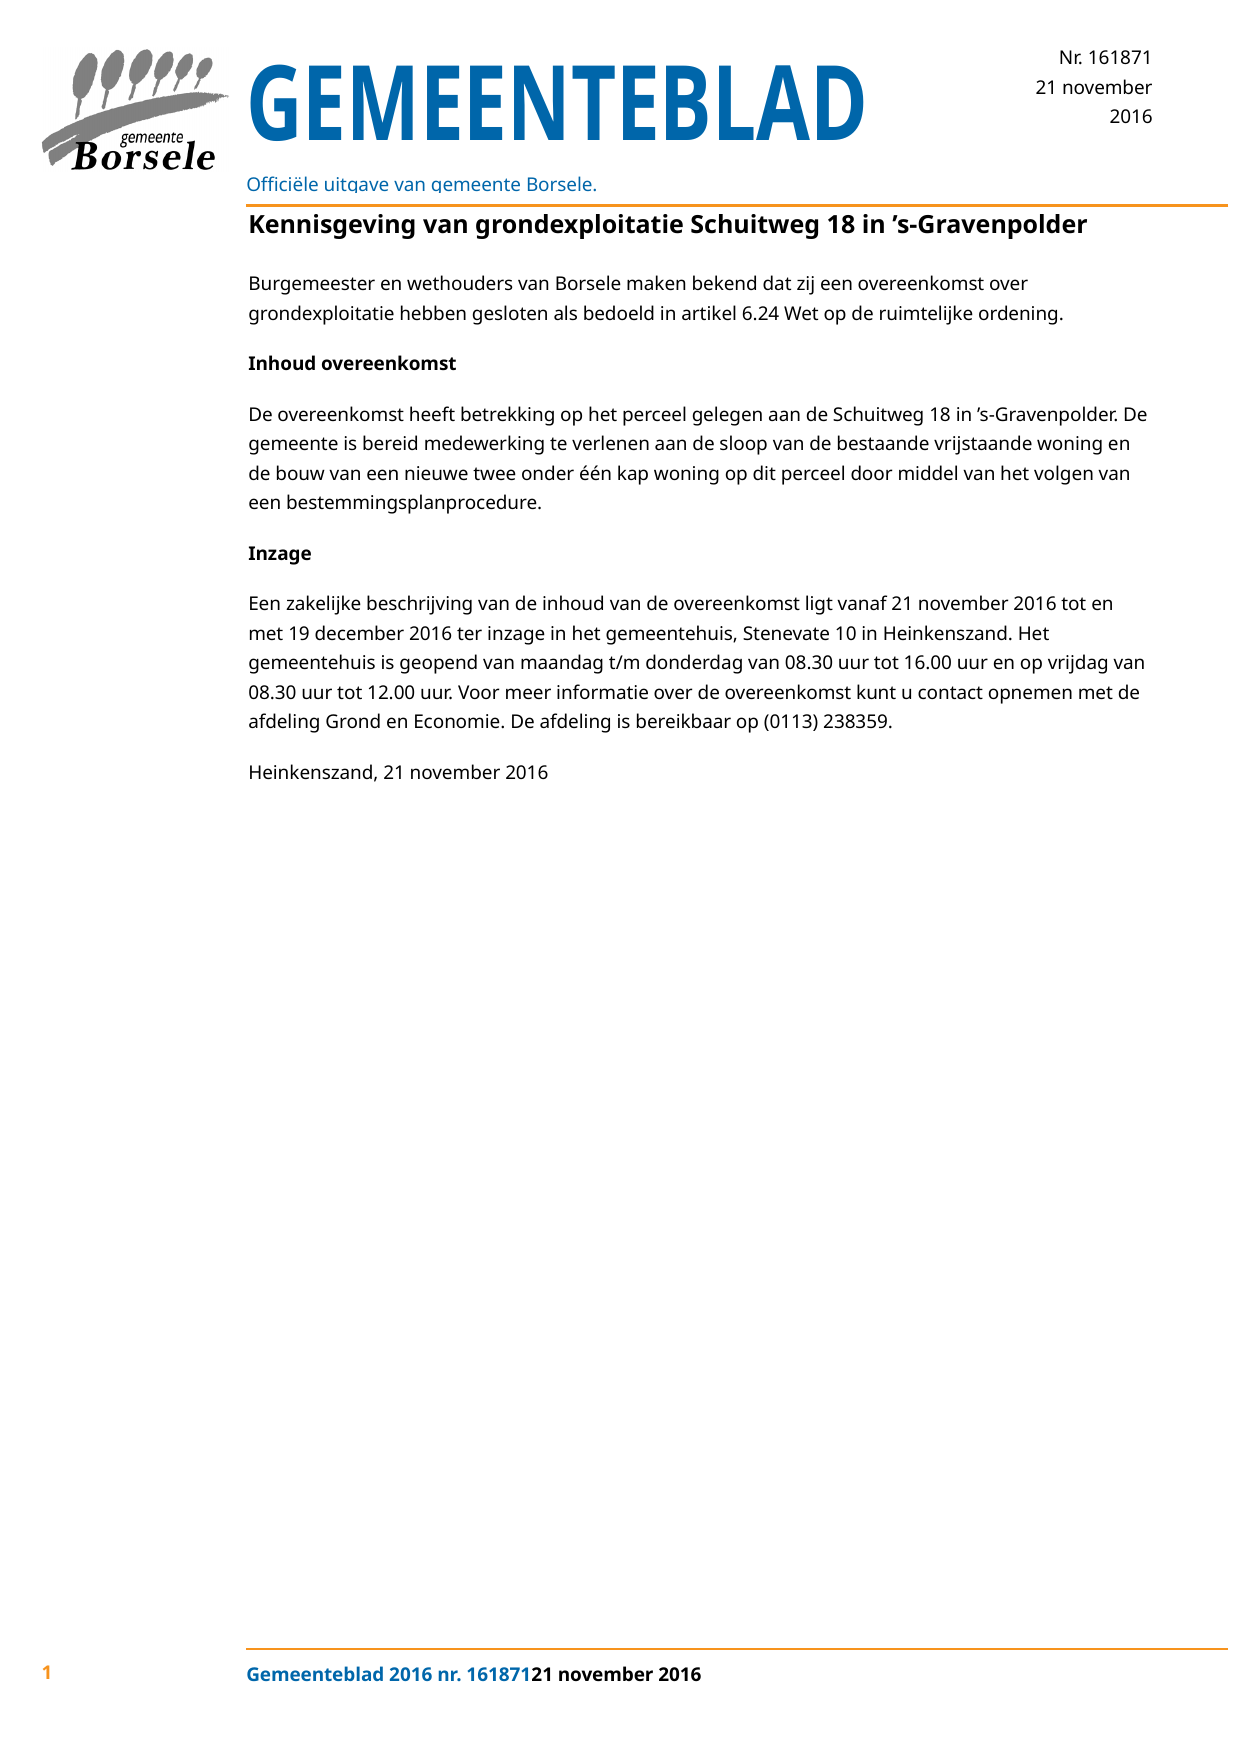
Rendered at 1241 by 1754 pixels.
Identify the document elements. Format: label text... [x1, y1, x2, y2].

text Inhoud overeenkomst [248, 350, 1152, 376]
text Een zakelijke beschrijving van de inhoud van de overeenkomst ligt vanaf 21 november 2016 tot en met 19 december 2016 ter inzage in het gemeentehuis, Stenevate 10 in Heinkenszand. Het gemeentehuis is geopend van maandag t/m donderdag van 08.30 uur tot 16.00 uur en op vrijdag van 08.30 uur tot 12.00 uur. Voor meer informatie over de overeenkomst kunt u contact opnemen met de afdeling Grond en Economie. De afdeling is bereikbaar op (0113) 238359. [248, 590, 1152, 734]
text Heinkenszand, 21 november 2016 [248, 759, 1152, 785]
text Kennisgeving van grondexploitatie Schuitweg 18 in ’s-Gravenpolder [248, 207, 1152, 241]
picture [41, 47, 231, 172]
text De overeenkomst heeft betrekking op het perceel gelegen aan de Schuitweg 18 in ’s-Gravenpolder. De gemeente is bereid medewerking te verlenen aan de sloop van de bestaande vrijstaande woning en de bouw van een nieuwe twee onder één kap woning op dit perceel door middel van het volgen van een bestemmingsplanprocedure. [248, 401, 1152, 515]
text Inzage [248, 540, 1152, 566]
text Burgemeester en wethouders van Borsele maken bekend dat zij een overeenkomst over grondexploitatie hebben gesloten als bedoeld in artikel 6.24 Wet op de ruimtelijke ordening. [248, 270, 1152, 326]
